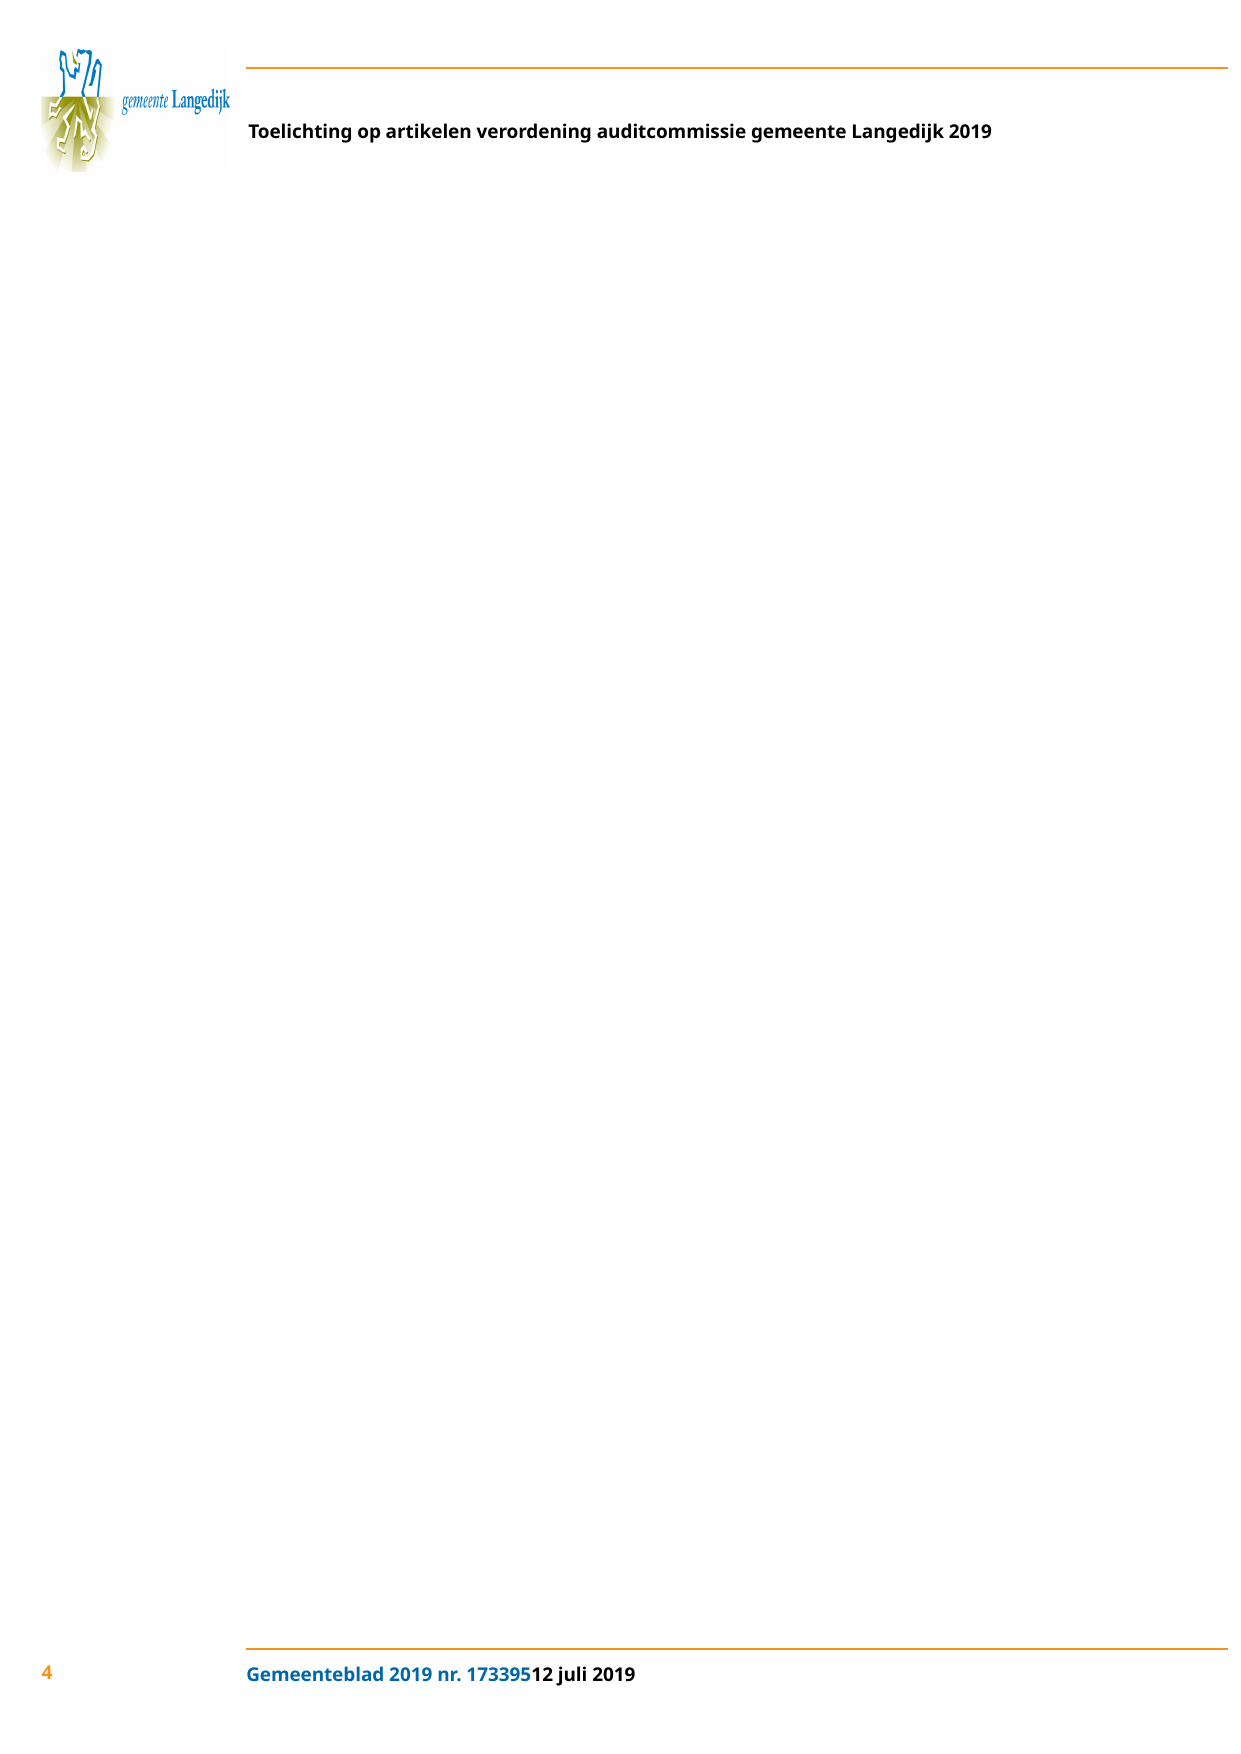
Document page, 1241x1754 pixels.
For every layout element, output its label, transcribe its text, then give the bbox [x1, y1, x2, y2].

picture [41, 47, 231, 172]
text Toelichting op artikelen verordening auditcommissie gemeente Langedijk 2019 [248, 116, 1152, 144]
